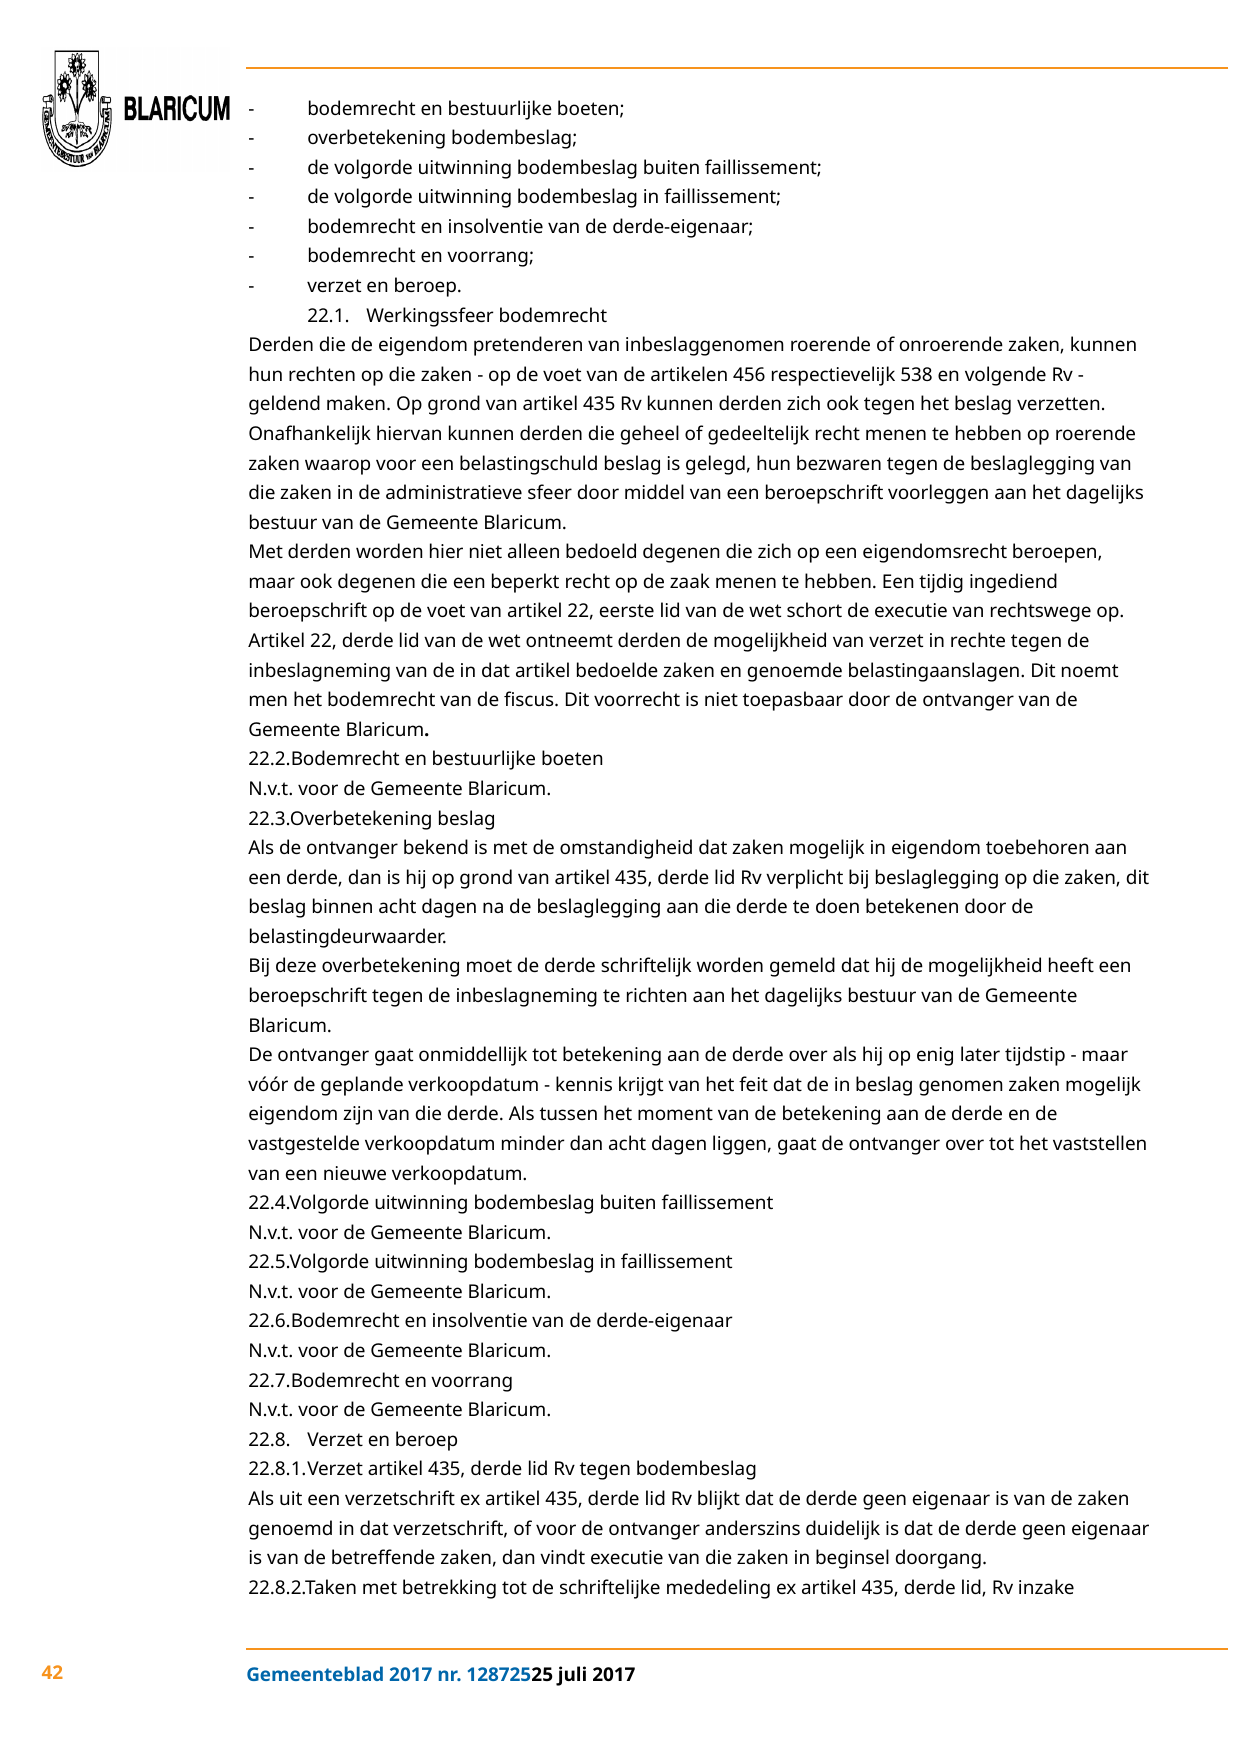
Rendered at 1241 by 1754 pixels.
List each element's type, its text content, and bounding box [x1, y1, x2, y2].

text Bij deze overbetekening moet de derde schriftelijk worden gemeld dat hij de mogelijkheid heeft een beroepschrift tegen de inbeslagneming te richten aan het dagelijks bestuur van de Gemeente Blaricum. [248, 953, 1152, 1038]
text N.v.t. voor de Gemeente Blaricum. [248, 1278, 1152, 1304]
text 22.7.Bodemrecht en voorrang [248, 1367, 1152, 1393]
list overbetekening bodembeslag; [248, 124, 1152, 150]
list bodemrecht en bestuurlijke boeten; [248, 95, 1152, 121]
list verzet en beroep. [248, 272, 1152, 298]
list Verzet en beroep [248, 1426, 1152, 1452]
text N.v.t. voor de Gemeente Blaricum. [248, 1396, 1152, 1422]
list Werkingssfeer bodemrecht [307, 302, 1152, 328]
text 22.5.Volgorde uitwinning bodembeslag in faillissement [248, 1248, 1152, 1274]
text 22.3.Overbetekening beslag [248, 805, 1152, 831]
text Artikel 22, derde lid van de wet ontneemt derden de mogelijkheid van verzet in rechte tegen de inbeslagneming van de in dat artikel bedoelde zaken en genoemde belastingaanslagen. Dit noemt men het bodemrecht van de fiscus. Dit voorrecht is niet toepasbaar door de ontvanger van de Gemeente Blaricum. [248, 627, 1152, 742]
list bodemrecht en voorrang; [248, 243, 1152, 268]
text Derden die de eigendom pretenderen van inbeslaggenomen roerende of onroerende zaken, kunnen hun rechten op die zaken - op de voet van de artikelen 456 respectievelijk 538 en volgende Rv - geldend maken. Op grond van artikel 435 Rv kunnen derden zich ook tegen het beslag verzetten. [248, 331, 1152, 416]
text Als de ontvanger bekend is met de omstandigheid dat zaken mogelijk in eigendom toebehoren aan een derde, dan is hij op grond van artikel 435, derde lid Rv verplicht bij beslaglegging op die zaken, dit beslag binnen acht dagen na de beslaglegging aan die derde te doen betekenen door de belastingdeurwaarder. [248, 834, 1152, 949]
list bodemrecht en insolventie van de derde-eigenaar; [248, 213, 1152, 239]
list de volgorde uitwinning bodembeslag in faillissement; [248, 183, 1152, 209]
text N.v.t. voor de Gemeente Blaricum. [248, 1337, 1152, 1363]
text Als uit een verzetschrift ex artikel 435, derde lid Rv blijkt dat de derde geen eigenaar is van de zaken genoemd in dat verzetschrift, of voor de ontvanger anderszins duidelijk is dat de derde geen eigenaar is van de betreffende zaken, dan vindt executie van die zaken in beginsel doorgang. [248, 1485, 1152, 1570]
picture [41, 47, 231, 172]
text 22.4.Volgorde uitwinning bodembeslag buiten faillissement [248, 1189, 1152, 1215]
list Verzet artikel 435, derde lid Rv tegen bodembeslag [248, 1456, 1152, 1481]
text N.v.t. voor de Gemeente Blaricum. [248, 775, 1152, 801]
text Met derden worden hier niet alleen bedoeld degenen die zich op een eigendomsrecht beroepen, maar ook degenen die een beperkt recht op de zaak menen te hebben. Een tijdig ingediend beroepschrift op de voet van artikel 22, eerste lid van de wet schort de executie van rechtswege op. [248, 538, 1152, 623]
text 22.2.Bodemrecht en bestuurlijke boeten [248, 746, 1152, 771]
text Onafhankelijk hiervan kunnen derden die geheel of gedeeltelijk recht menen te hebben op roerende zaken waarop voor een belastingschuld beslag is gelegd, hun bezwaren tegen de beslaglegging van die zaken in de administratieve sfeer door middel van een beroepschrift voorleggen aan het dagelijks bestuur van de Gemeente Blaricum. [248, 420, 1152, 535]
text De ontvanger gaat onmiddellijk tot betekening aan de derde over als hij op enig later tijdstip - maar vóór de geplande verkoopdatum - kennis krijgt van het feit dat de in beslag genomen zaken mogelijk eigendom zijn van die derde. Als tussen het moment van de betekening aan de derde en de vastgestelde verkoopdatum minder dan acht dagen liggen, gaat de ontvanger over tot het vaststellen van een nieuwe verkoopdatum. [248, 1041, 1152, 1186]
list de volgorde uitwinning bodembeslag buiten faillissement; [248, 154, 1152, 180]
text 22.8.2.Taken met betrekking tot de schriftelijke mededeling ex artikel 435, derde lid, Rv inzake [248, 1574, 1152, 1600]
text N.v.t. voor de Gemeente Blaricum. [248, 1219, 1152, 1245]
text 22.6.Bodemrecht en insolventie van de derde-eigenaar [248, 1308, 1152, 1333]
